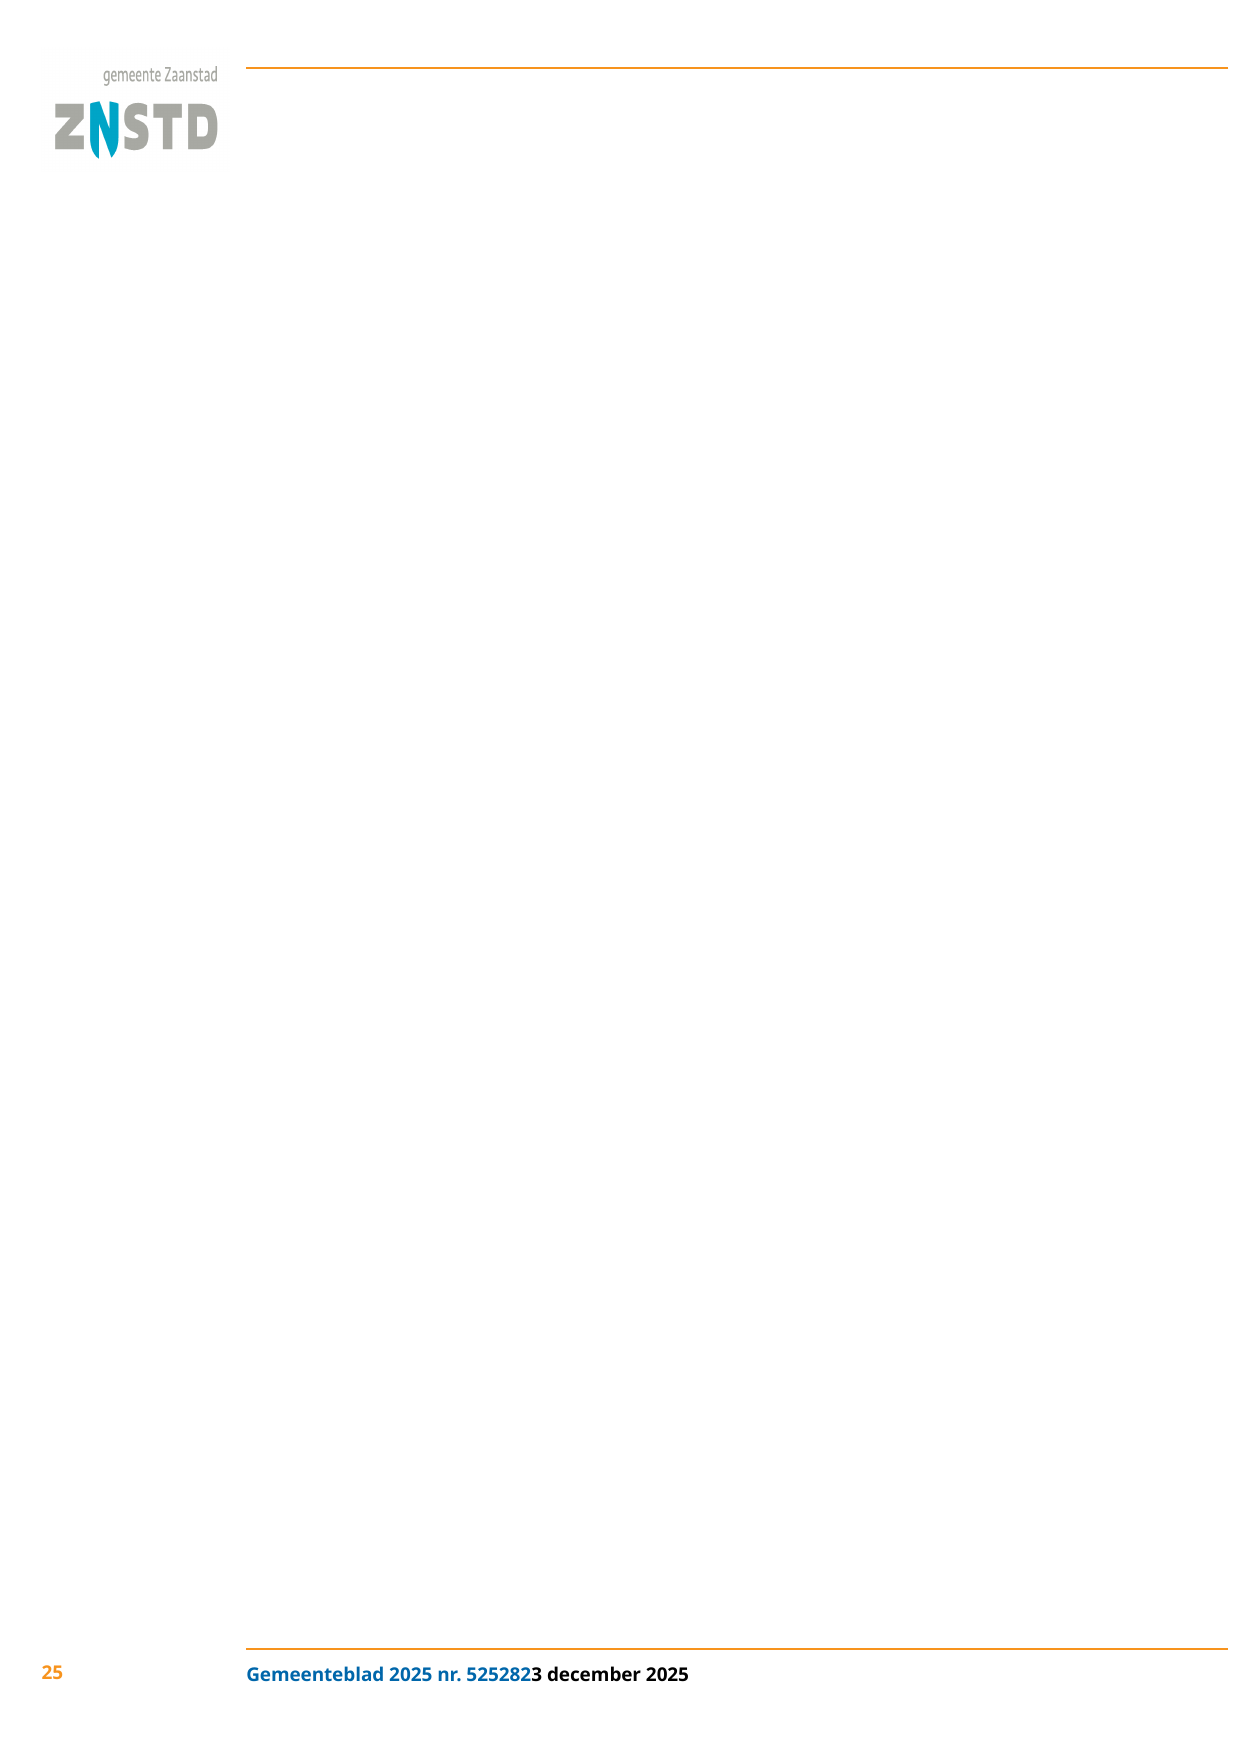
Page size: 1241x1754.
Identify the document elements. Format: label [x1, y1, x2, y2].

picture [41, 47, 231, 172]
